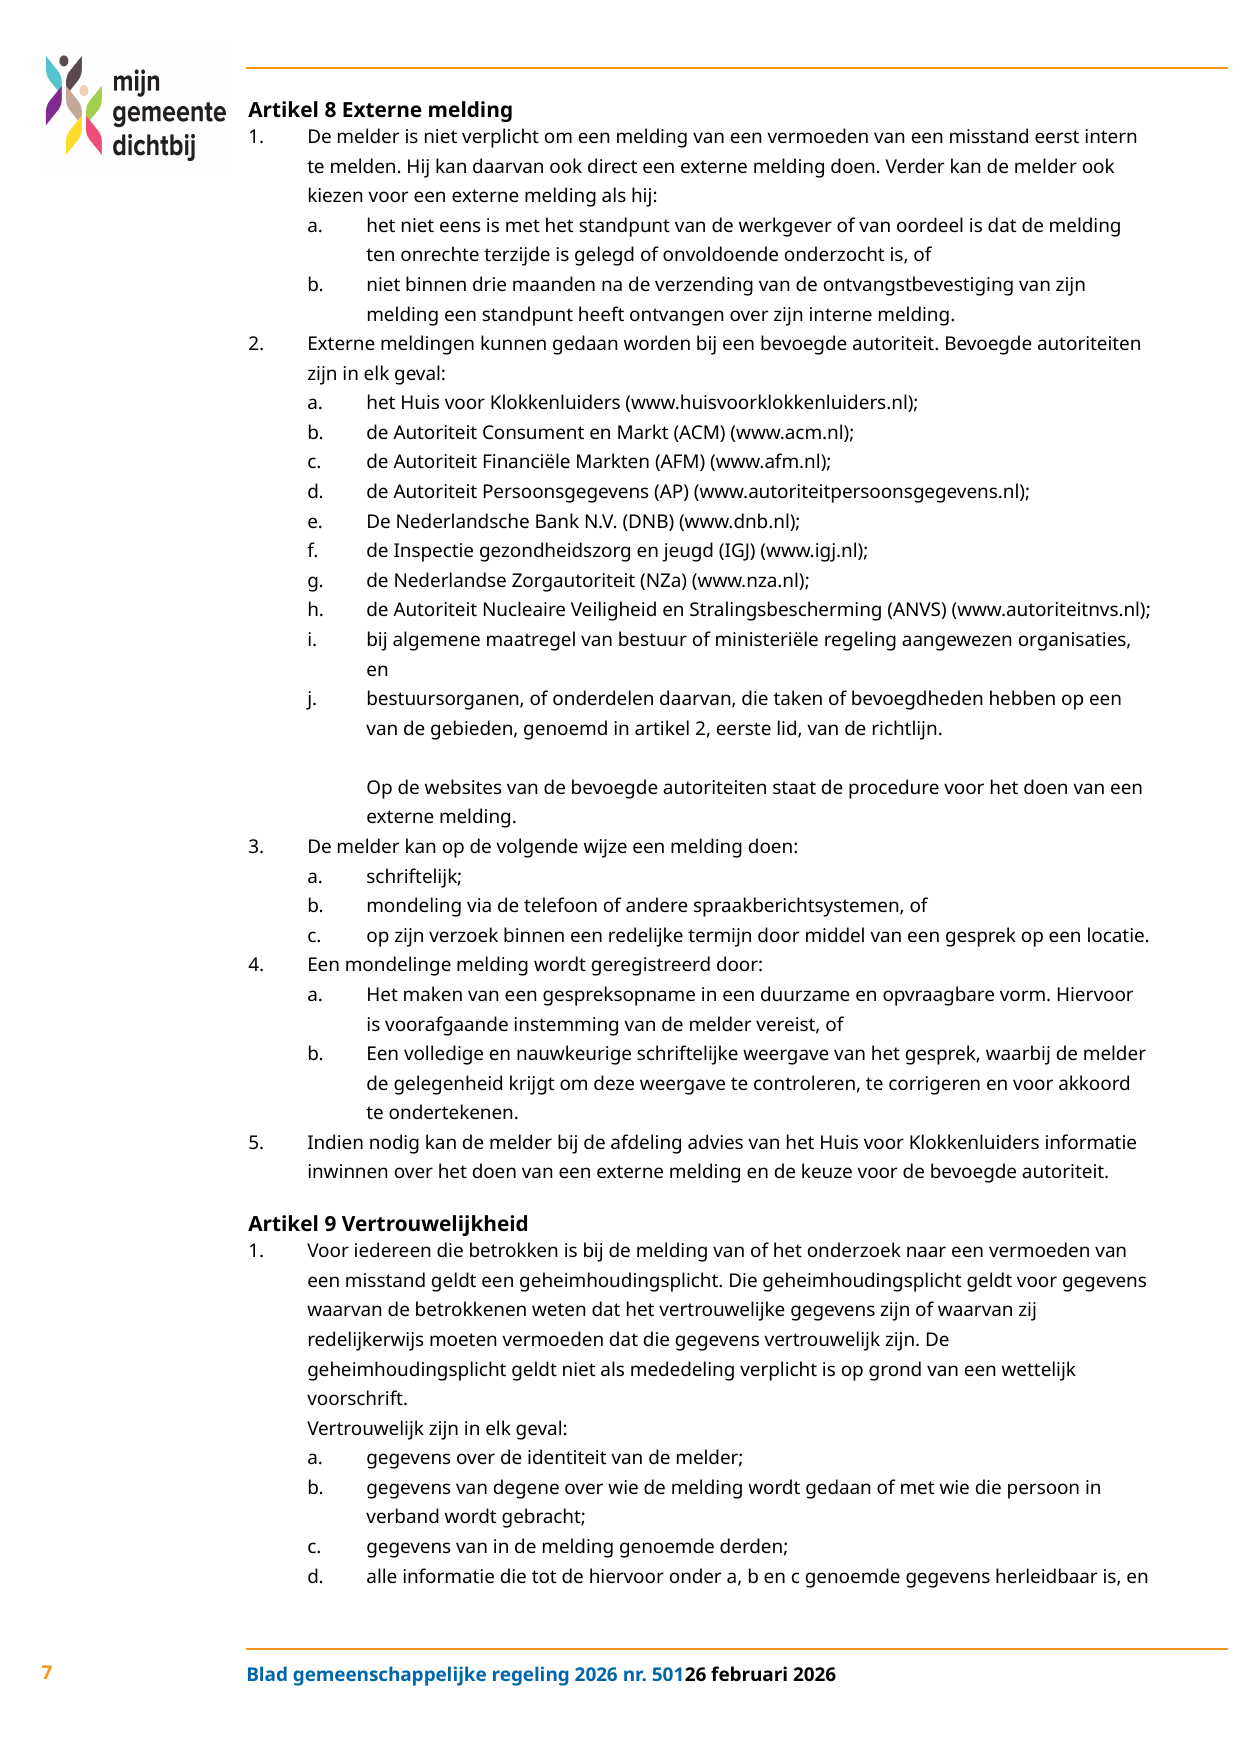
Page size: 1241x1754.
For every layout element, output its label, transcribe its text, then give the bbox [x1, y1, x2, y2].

list gegevens over de identiteit van de melder; [307, 1444, 1152, 1470]
list op zijn verzoek binnen een redelijke termijn door middel van een gesprek op een locatie. [307, 922, 1152, 948]
list de Autoriteit Persoonsgegevens (AP) (www.autoriteitpersoonsgegevens.nl); [307, 478, 1152, 504]
list de Autoriteit Nucleaire Veiligheid en Stralingsbescherming (ANVS) (www.autoriteitnvs.nl); [307, 597, 1152, 622]
list gegevens van degene over wie de melding wordt gedaan of met wie die persoon in verband wordt gebracht; [307, 1474, 1152, 1529]
list Externe meldingen kunnen gedaan worden bij een bevoegde autoriteit. Bevoegde autoriteiten zijn in elk geval: [248, 330, 1152, 386]
list alle informatie die tot de hiervoor onder a, b en c genoemde gegevens herleidbaar is, en [307, 1563, 1152, 1589]
list bestuursorganen, of onderdelen daarvan, die taken of bevoegdheden hebben op een van de gebieden, genoemd in artikel 2, eerste lid, van de richtlijn. [307, 685, 1152, 741]
picture [41, 47, 231, 172]
list De melder kan op de volgende wijze een melding doen: [248, 833, 1152, 859]
list schriftelijk; [307, 863, 1152, 888]
list niet binnen drie maanden na de verzending van de ontvangstbevestiging van zijn melding een standpunt heeft ontvangen over zijn interne melding. [307, 271, 1152, 326]
list de Autoriteit Financiële Markten (AFM) (www.afm.nl); [307, 449, 1152, 474]
list Een volledige en nauwkeurige schriftelijke weergave van het gesprek, waarbij de melder de gelegenheid krijgt om deze weergave te controleren, te corrigeren en voor akkoord te ondertekenen. [307, 1040, 1152, 1125]
list het niet eens is met het standpunt van de werkgever of van oordeel is dat de melding ten onrechte terzijde is gelegd of onvoldoende onderzocht is, of [307, 212, 1152, 267]
list de Nederlandse Zorgautoriteit (NZa) (www.nza.nl); [307, 567, 1152, 593]
list het Huis voor Klokkenluiders (www.huisvoorklokkenluiders.nl); [307, 389, 1152, 415]
list Op de websites van de bevoegde autoriteiten staat de procedure voor het doen van een externe melding. [307, 774, 1152, 829]
list gegevens van in de melding genoemde derden; [307, 1533, 1152, 1559]
list Het maken van een gespreksopname in een duurzame en opvraagbare vorm. Hiervoor is voorafgaande instemming van de melder vereist, of [307, 981, 1152, 1036]
list Vertrouwelijk zijn in elk geval: [248, 1415, 1152, 1441]
list mondeling via de telefoon of andere spraakberichtsystemen, of [307, 892, 1152, 918]
text Artikel 9 Vertrouwelijkheid [248, 1209, 1152, 1237]
list De Nederlandsche Bank N.V. (DNB) (www.dnb.nl); [307, 508, 1152, 533]
list Een mondelinge melding wordt geregistreerd door: [248, 952, 1152, 977]
list de Inspectie gezondheidszorg en jeugd (IGJ) (www.igj.nl); [307, 537, 1152, 563]
list de Autoriteit Consument en Markt (ACM) (www.acm.nl); [307, 419, 1152, 445]
list Voor iedereen die betrokken is bij de melding van of het onderzoek naar een vermoeden van een misstand geldt een geheimhoudingsplicht. Die geheimhoudingsplicht geldt voor gegevens waarvan de betrokkenen weten dat het vertrouwelijke gegevens zijn of waarvan zij redelijkerwijs moeten vermoeden dat die gegevens vertrouwelijk zijn. De geheimhoudingsplicht geldt niet als mededeling verplicht is op grond van een wettelijk voorschrift. [248, 1237, 1152, 1411]
list bij algemene maatregel van bestuur of ministeriële regeling aangewezen organisaties, en [307, 626, 1152, 681]
list Indien nodig kan de melder bij de afdeling advies van het Huis voor Klokkenluiders informatie inwinnen over het doen van een externe melding en de keuze voor de bevoegde autoriteit. [248, 1129, 1152, 1184]
text Artikel 8 Externe melding [248, 95, 1152, 123]
list De melder is niet verplicht om een melding van een vermoeden van een misstand eerst intern te melden. Hij kan daarvan ook direct een externe melding doen. Verder kan de melder ook kiezen voor een externe melding als hij: [248, 123, 1152, 208]
